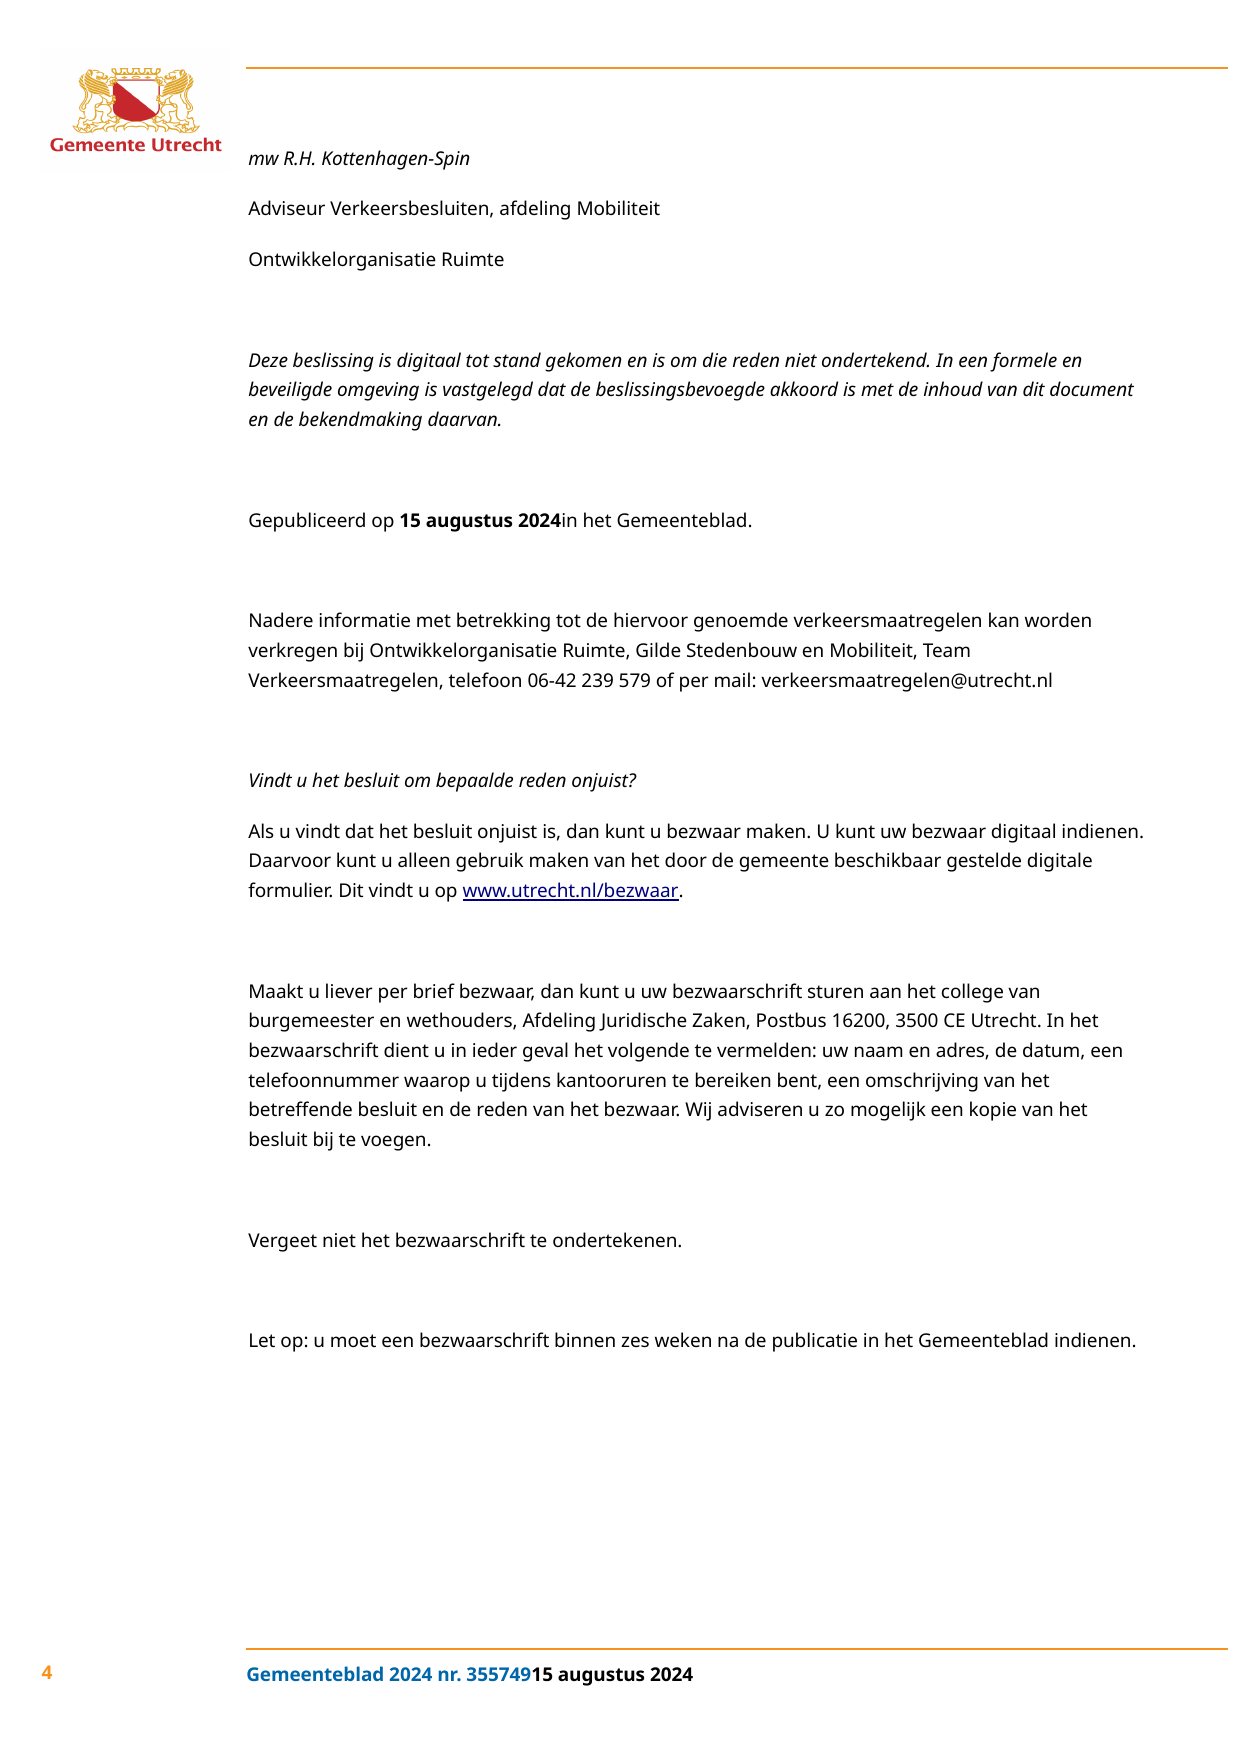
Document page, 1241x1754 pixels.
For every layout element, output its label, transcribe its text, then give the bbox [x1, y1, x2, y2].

text Vindt u het besluit om bepaalde reden onjuist? [248, 768, 1152, 793]
text Nadere informatie met betrekking tot de hiervoor genoemde verkeersmaatregelen kan worden verkregen bij Ontwikkelorganisatie Ruimte, Gilde Stedenbouw en Mobiliteit, Team Verkeersmaatregelen, telefoon 06-42 239 579 of per mail: verkeersmaatregelen@utrecht.nl [248, 608, 1152, 693]
text Gepubliceerd op 15 augustus 2024in het Gemeenteblad. [248, 507, 1152, 533]
text Deze beslissing is digitaal tot stand gekomen en is om die reden niet ondertekend. In een formele en beveiligde omgeving is vastgelegd dat de beslissingsbevoegde akkoord is met de inhoud van dit document en de bekendmaking daarvan. [248, 347, 1152, 432]
text Maakt u liever per brief bezwaar, dan kunt u uw bezwaarschrift sturen aan het college van burgemeester en wethouders, Afdeling Juridische Zaken, Postbus 16200, 3500 CE Utrecht. In het bezwaarschrift dient u in ieder geval het volgende te vermelden: uw naam en adres, de datum, een telefoonnummer waarop u tijdens kantooruren te bereiken bent, een omschrijving van het betreffende besluit en de reden van het bezwaar. Wij adviseren u zo mogelijk een kopie van het besluit bij te voegen. [248, 978, 1152, 1152]
text Adviseur Verkeersbesluiten, afdeling Mobiliteit [248, 196, 1152, 221]
picture [41, 47, 231, 172]
text Let op: u moet een bezwaarschrift binnen zes weken na de publicatie in het Gemeenteblad indienen. [248, 1328, 1152, 1353]
text mw R.H. Kottenhagen-Spin [248, 145, 1152, 171]
text Ontwikkelorganisatie Ruimte [248, 246, 1152, 272]
text Vergeet niet het bezwaarschrift te ondertekenen. [248, 1227, 1152, 1253]
text Als u vindt dat het besluit onjuist is, dan kunt u bezwaar maken. U kunt uw bezwaar digitaal indienen. Daarvoor kunt u alleen gebruik maken van het door de gemeente beschikbaar gestelde digitale formulier. Dit vindt u op www.utrecht.nl/bezwaar. [248, 818, 1152, 903]
